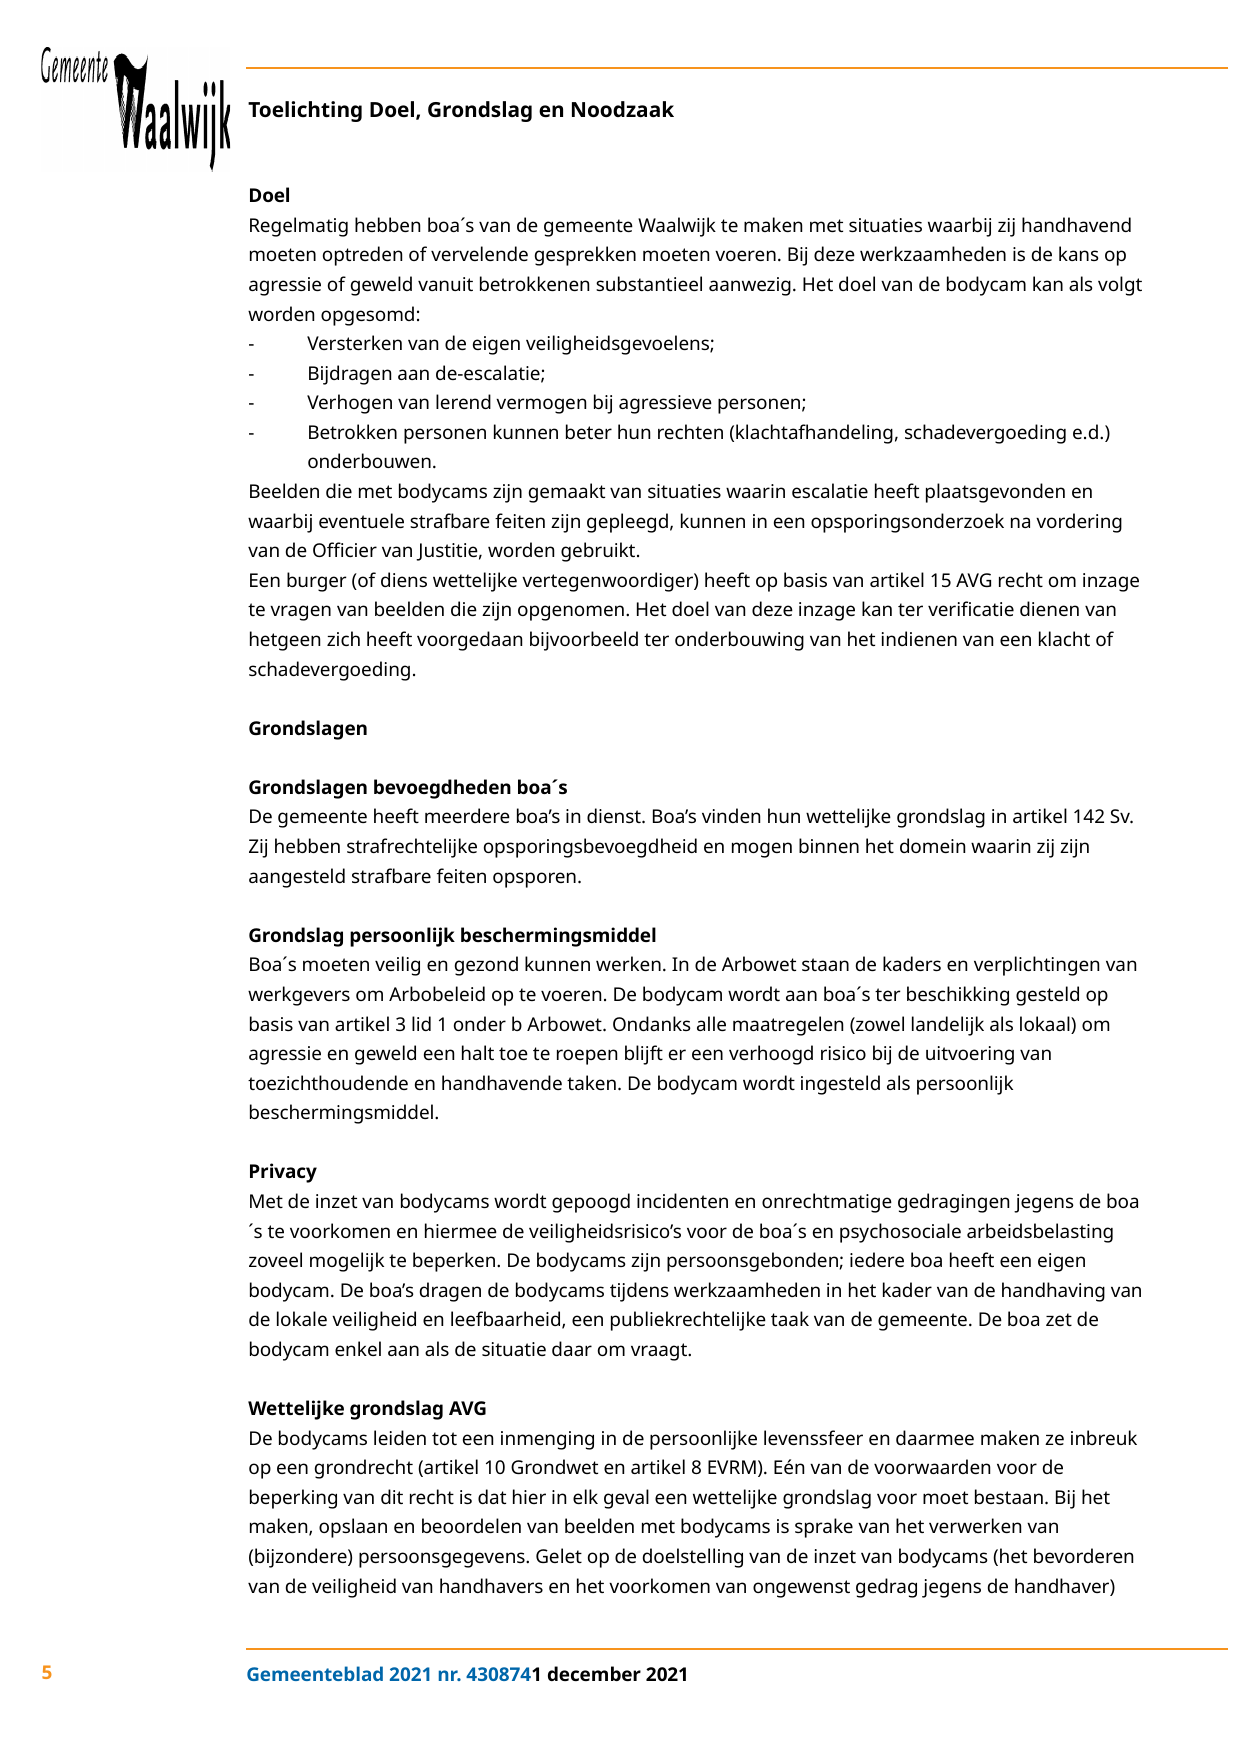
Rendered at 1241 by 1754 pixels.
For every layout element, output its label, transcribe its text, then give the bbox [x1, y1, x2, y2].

text Boa´s moeten veilig en gezond kunnen werken. In de Arbowet staan de kaders en verplichtingen van werkgevers om Arbobeleid op te voeren. De bodycam wordt aan boa´s ter beschikking gesteld op basis van artikel 3 lid 1 onder b Arbowet. Ondanks alle maatregelen (zowel landelijk als lokaal) om agressie en geweld een halt toe te roepen blijft er een verhoogd risico bij de uitvoering van toezichthoudende en handhavende taken. De bodycam wordt ingesteld als persoonlijk beschermingsmiddel. [248, 952, 1152, 1125]
text Een burger (of diens wettelijke vertegenwoordiger) heeft op basis van artikel 15 AVG recht om inzage te vragen van beelden die zijn opgenomen. Het doel van deze inzage kan ter verificatie dienen van hetgeen zich heeft voorgedaan bijvoorbeeld ter onderbouwing van het indienen van een klacht of schadevergoeding. [248, 567, 1152, 682]
list Versterken van de eigen veiligheidsgevoelens; [248, 330, 1152, 356]
text Privacy [248, 1159, 1152, 1184]
text Toelichting Doel, Grondslag en Noodzaak [248, 95, 1152, 123]
text Grondslagen bevoegdheden boa´s [248, 774, 1152, 800]
list Bijdragen aan de-escalatie; [248, 360, 1152, 386]
text Wettelijke grondslag AVG [248, 1395, 1152, 1421]
text Regelmatig hebben boa´s van de gemeente Waalwijk te maken met situaties waarbij zij handhavend moeten optreden of vervelende gesprekken moeten voeren. Bij deze werkzaamheden is de kans op agressie of geweld vanuit betrokkenen substantieel aanwezig. Het doel van de bodycam kan als volgt worden opgesomd: [248, 212, 1152, 327]
text De gemeente heeft meerdere boa’s in dienst. Boa’s vinden hun wettelijke grondslag in artikel 142 Sv. Zij hebben strafrechtelijke opsporingsbevoegdheid en mogen binnen het domein waarin zij zijn aangesteld strafbare feiten opsporen. [248, 804, 1152, 889]
text De bodycams leiden tot een inmenging in de persoonlijke levenssfeer en daarmee maken ze inbreuk op een grondrecht (artikel 10 Grondwet en artikel 8 EVRM). Eén van de voorwaarden voor de beperking van dit recht is dat hier in elk geval een wettelijke grondslag voor moet bestaan. Bij het maken, opslaan en beoordelen van beelden met bodycams is sprake van het verwerken van (bijzondere) persoonsgegevens. Gelet op de doelstelling van de inzet van bodycams (het bevorderen van de veiligheid van handhavers en het voorkomen van ongewenst gedrag jegens de handhaver) [248, 1425, 1152, 1599]
picture [41, 47, 231, 172]
list Betrokken personen kunnen beter hun rechten (klachtafhandeling, schadevergoeding e.d.) onderbouwen. [248, 419, 1152, 474]
text Grondslagen [248, 715, 1152, 741]
list Verhogen van lerend vermogen bij agressieve personen; [248, 389, 1152, 415]
text Beelden die met bodycams zijn gemaakt van situaties waarin escalatie heeft plaatsgevonden en waarbij eventuele strafbare feiten zijn gepleegd, kunnen in een opsporingsonderzoek na vordering van de Officier van Justitie, worden gebruikt. [248, 478, 1152, 563]
text Met de inzet van bodycams wordt gepoogd incidenten en onrechtmatige gedragingen jegens de boa´s te voorkomen en hiermee de veiligheidsrisico’s voor de boa´s en psychosociale arbeidsbelasting zoveel mogelijk te beperken. De bodycams zijn persoonsgebonden; iedere boa heeft een eigen bodycam. De boa’s dragen de bodycams tijdens werkzaamheden in het kader van de handhaving van de lokale veiligheid en leefbaarheid, een publiekrechtelijke taak van de gemeente. De boa zet de bodycam enkel aan als de situatie daar om vraagt. [248, 1188, 1152, 1362]
text Grondslag persoonlijk beschermingsmiddel [248, 922, 1152, 948]
text Doel [248, 182, 1152, 208]
